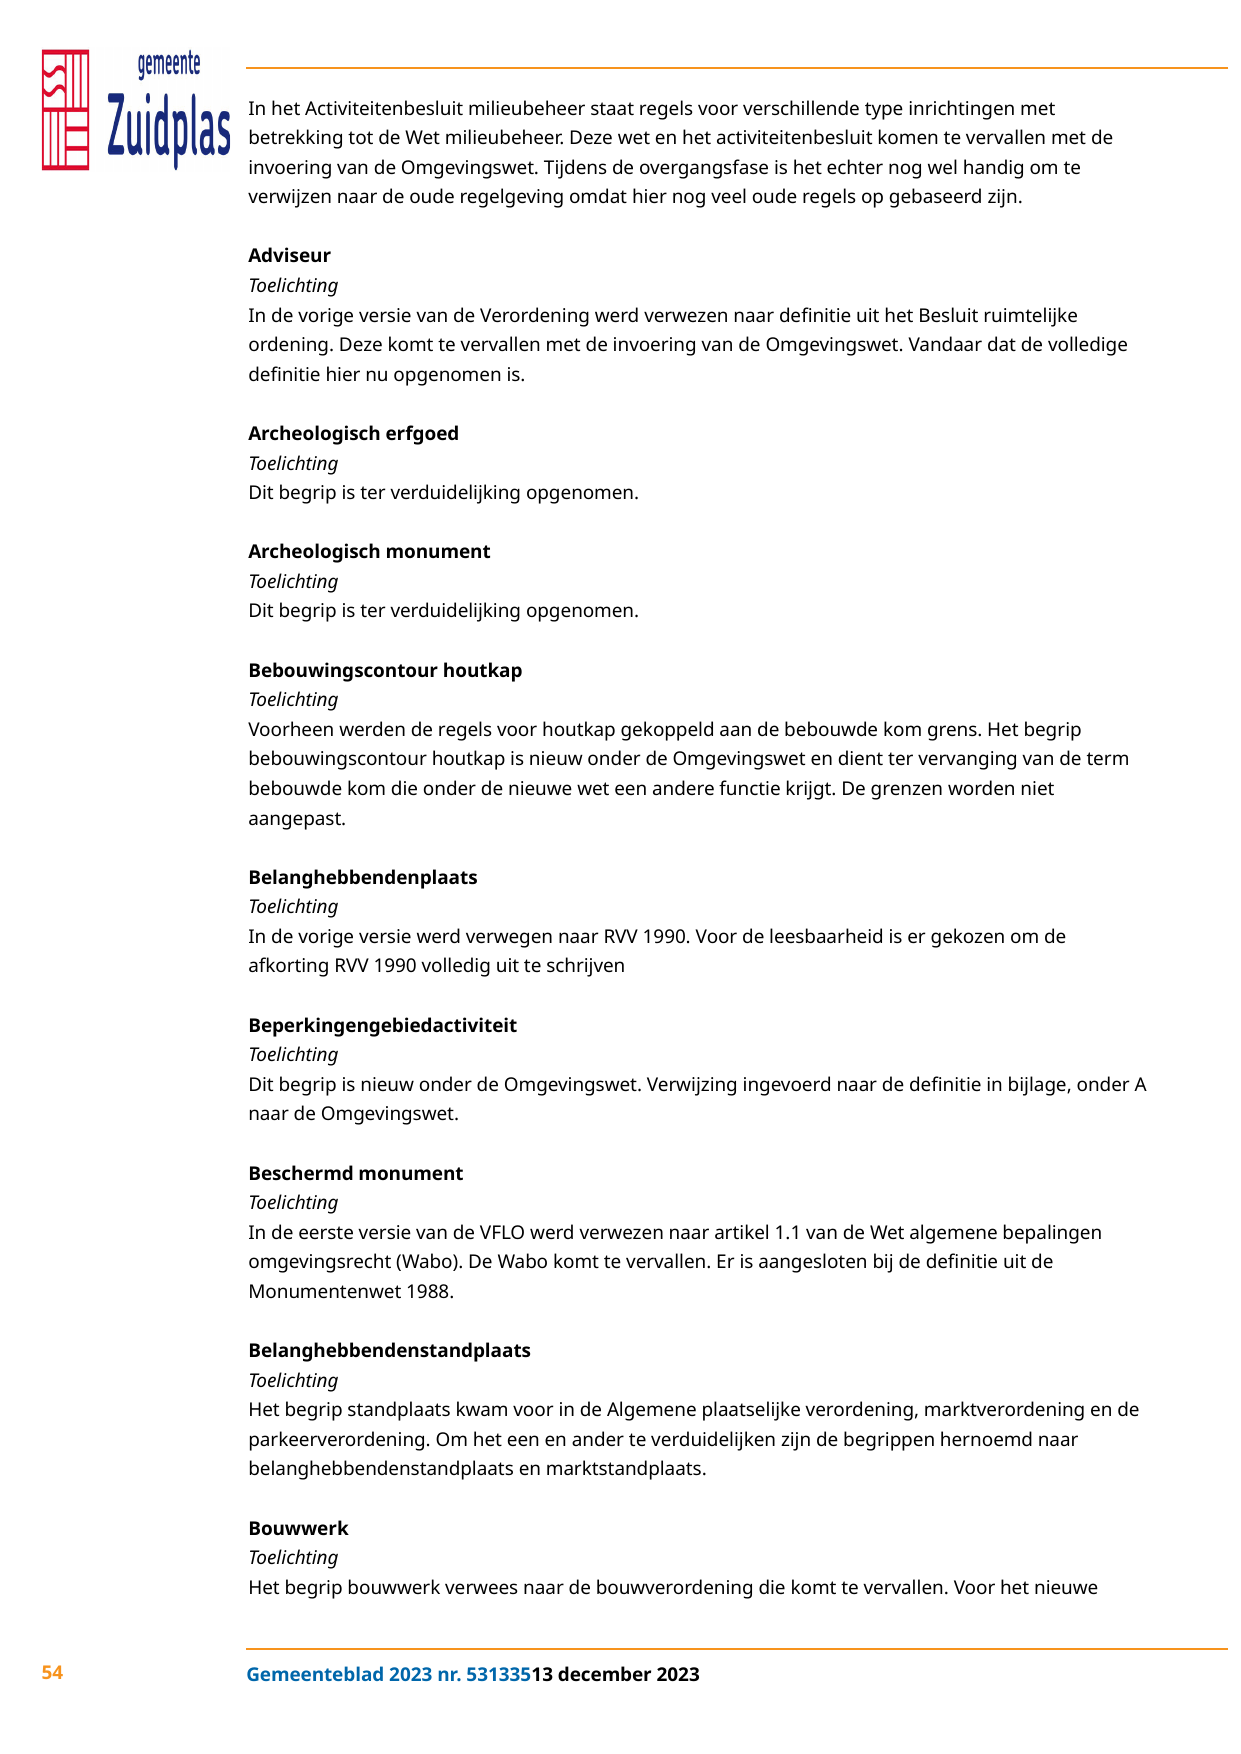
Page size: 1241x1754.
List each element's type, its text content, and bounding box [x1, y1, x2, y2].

text Toelichting [248, 893, 1152, 919]
text Het begrip bouwwerk verwees naar de bouwverordening die komt te vervallen. Voor het nieuwe [248, 1574, 1152, 1600]
text Toelichting [248, 1189, 1152, 1215]
text In de eerste versie van de VFLO werd verwezen naar artikel 1.1 van de Wet algemene bepalingen omgevingsrecht (Wabo). De Wabo komt te vervallen. Er is aangesloten bij de definitie uit de Monumentenwet 1988. [248, 1219, 1152, 1304]
text Toelichting [248, 272, 1152, 298]
text Belanghebbendenstandplaats [248, 1337, 1152, 1363]
text Toelichting [248, 450, 1152, 476]
text Adviseur [248, 243, 1152, 268]
text Bebouwingscontour houtkap [248, 657, 1152, 683]
text Beschermd monument [248, 1160, 1152, 1186]
text In de vorige versie van de Verordening werd verwezen naar definitie uit het Besluit ruimtelijke ordening. Deze komt te vervallen met de invoering van de Omgevingswet. Vandaar dat de volledige definitie hier nu opgenomen is. [248, 302, 1152, 387]
text Toelichting [248, 1041, 1152, 1067]
text Bouwwerk [248, 1515, 1152, 1541]
text Voorheen werden de regels voor houtkap gekoppeld aan de bebouwde kom grens. Het begrip bebouwingscontour houtkap is nieuw onder de Omgevingswet en dient ter vervanging van de term bebouwde kom die onder de nieuwe wet een andere functie krijgt. De grenzen worden niet aangepast. [248, 716, 1152, 831]
text Archeologisch erfgoed [248, 420, 1152, 446]
text Dit begrip is nieuw onder de Omgevingswet. Verwijzing ingevoerd naar de definitie in bijlage, onder A naar de Omgevingswet. [248, 1071, 1152, 1126]
text Toelichting [248, 568, 1152, 594]
text Beperkingengebiedactiviteit [248, 1012, 1152, 1038]
text Toelichting [248, 686, 1152, 712]
text In de vorige versie werd verwegen naar RVV 1990. Voor de leesbaarheid is er gekozen om de afkorting RVV 1990 volledig uit te schrijven [248, 923, 1152, 978]
text Toelichting [248, 1367, 1152, 1393]
text Dit begrip is ter verduidelijking opgenomen. [248, 479, 1152, 505]
text Dit begrip is ter verduidelijking opgenomen. [248, 598, 1152, 623]
text Belanghebbendenplaats [248, 864, 1152, 890]
text Toelichting [248, 1544, 1152, 1570]
text Archeologisch monument [248, 538, 1152, 564]
picture [41, 47, 231, 172]
text Het begrip standplaats kwam voor in de Algemene plaatselijke verordening, marktverordening en de parkeerverordening. Om het een en ander te verduidelijken zijn de begrippen hernoemd naar belanghebbendenstandplaats en marktstandplaats. [248, 1396, 1152, 1481]
text In het Activiteitenbesluit milieubeheer staat regels voor verschillende type inrichtingen met betrekking tot de Wet milieubeheer. Deze wet en het activiteitenbesluit komen te vervallen met de invoering van de Omgevingswet. Tijdens de overgangsfase is het echter nog wel handig om te verwijzen naar de oude regelgeving omdat hier nog veel oude regels op gebaseerd zijn. [248, 95, 1152, 209]
